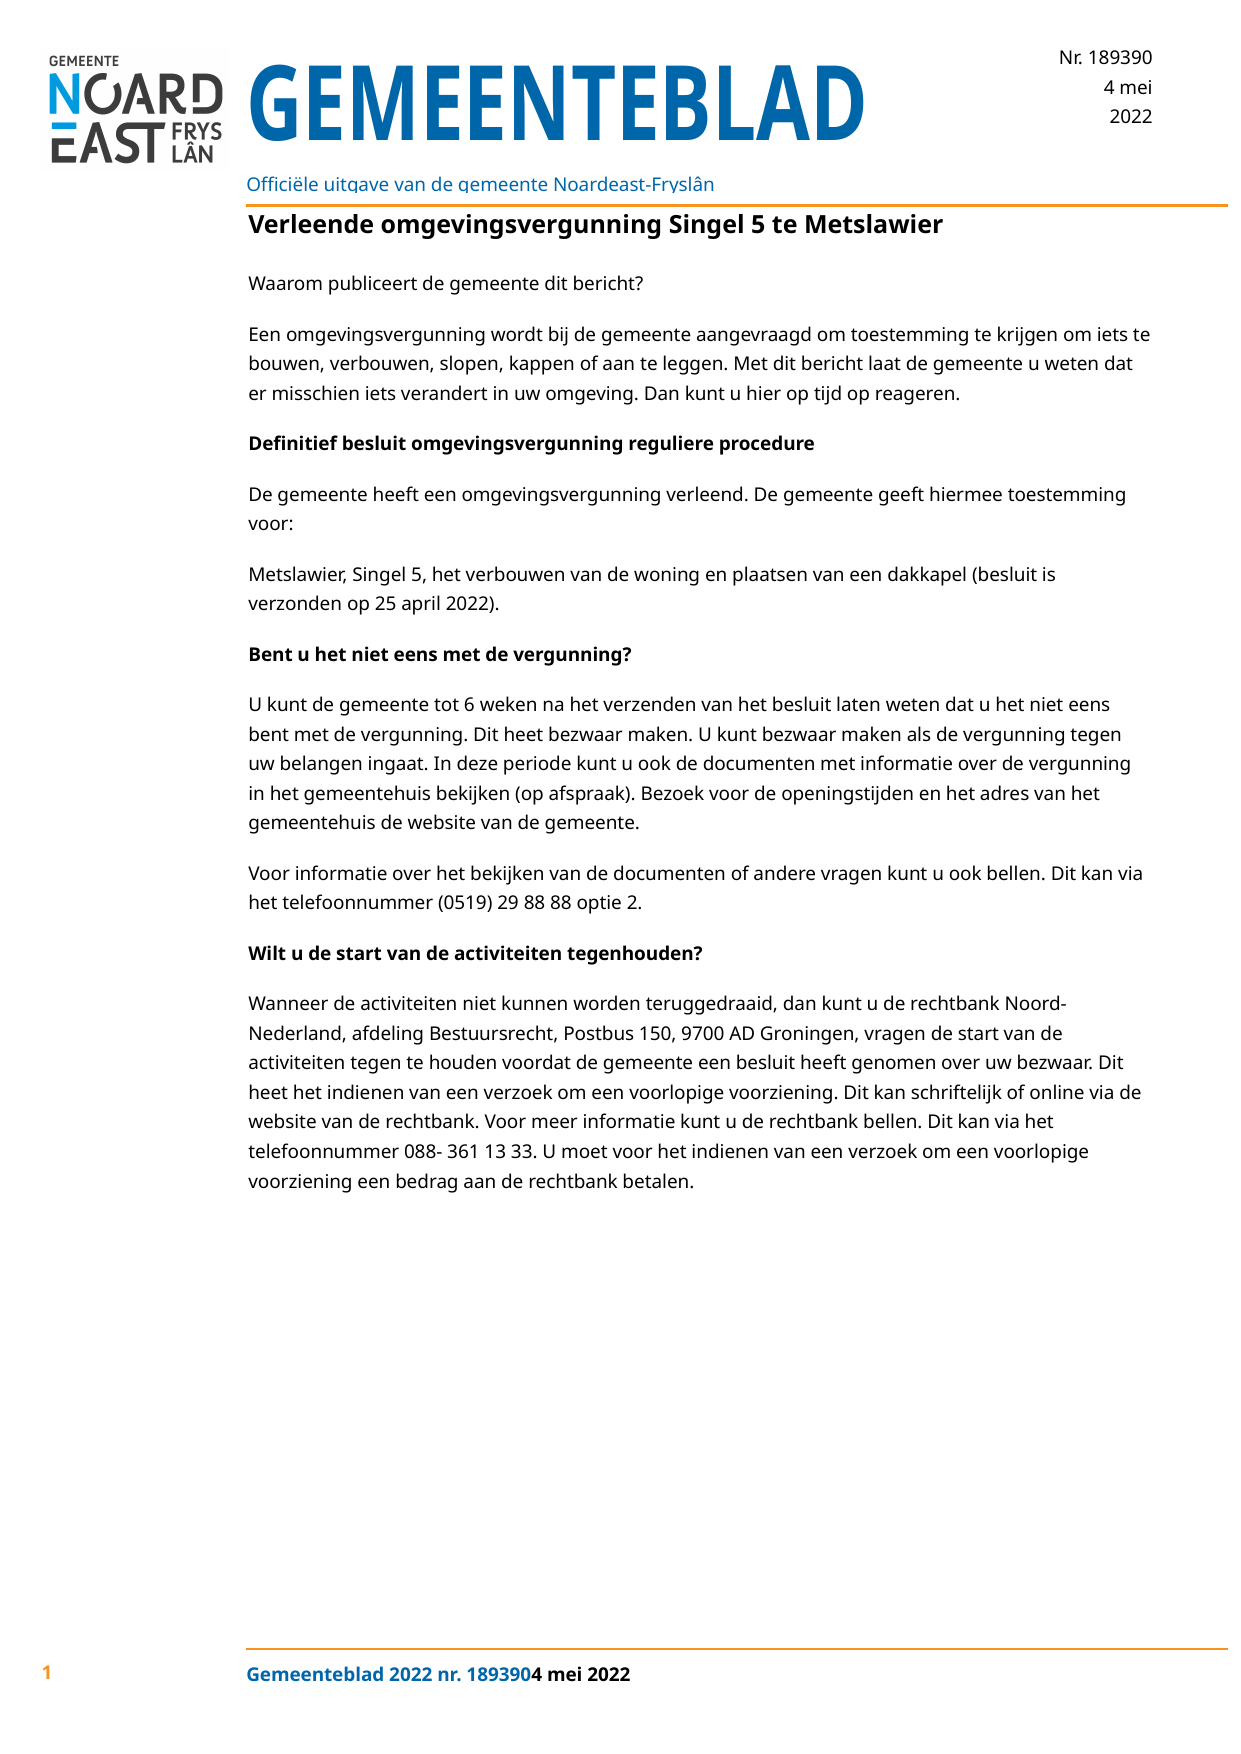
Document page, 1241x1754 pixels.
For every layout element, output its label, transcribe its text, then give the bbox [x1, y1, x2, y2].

text Waarom publiceert de gemeente dit bericht? [248, 270, 1152, 296]
text Definitief besluit omgevingsvergunning reguliere procedure [248, 430, 1152, 456]
text Verleende omgevingsvergunning Singel 5 te Metslawier [248, 207, 1152, 241]
text U kunt de gemeente tot 6 weken na het verzenden van het besluit laten weten dat u het niet eens bent met de vergunning. Dit heet bezwaar maken. U kunt bezwaar maken als de vergunning tegen uw belangen ingaat. In deze periode kunt u ook de documenten met informatie over de vergunning in het gemeentehuis bekijken (op afspraak). Bezoek voor de openingstijden en het adres van het gemeentehuis de website van de gemeente. [248, 691, 1152, 835]
text Wilt u de start van de activiteiten tegenhouden? [248, 940, 1152, 966]
text Een omgevingsvergunning wordt bij de gemeente aangevraagd om toestemming te krijgen om iets te bouwen, verbouwen, slopen, kappen of aan te leggen. Met dit bericht laat de gemeente u weten dat er misschien iets verandert in uw omgeving. Dan kunt u hier op tijd op reageren. [248, 321, 1152, 406]
text Voor informatie over het bekijken van de documenten of andere vragen kunt u ook bellen. Dit kan via het telefoonnummer (0519) 29 88 88 optie 2. [248, 860, 1152, 915]
picture [41, 47, 231, 172]
text Wanneer de activiteiten niet kunnen worden teruggedraaid, dan kunt u de rechtbank Noord-Nederland, afdeling Bestuursrecht, Postbus 150, 9700 AD Groningen, vragen de start van de activiteiten tegen te houden voordat de gemeente een besluit heeft genomen over uw bezwaar. Dit heet het indienen van een verzoek om een voorlopige voorziening. Dit kan schriftelijk of online via de website van de rechtbank. Voor meer informatie kunt u de rechtbank bellen. Dit kan via het telefoonnummer 088- 361 13 33. U moet voor het indienen van een verzoek om een voorlopige voorziening een bedrag aan de rechtbank betalen. [248, 990, 1152, 1193]
text De gemeente heeft een omgevingsvergunning verleend. De gemeente geeft hiermee toestemming voor: [248, 481, 1152, 536]
text Bent u het niet eens met de vergunning? [248, 641, 1152, 666]
text Metslawier, Singel 5, het verbouwen van de woning en plaatsen van een dakkapel (besluit is verzonden op 25 april 2022). [248, 561, 1152, 616]
